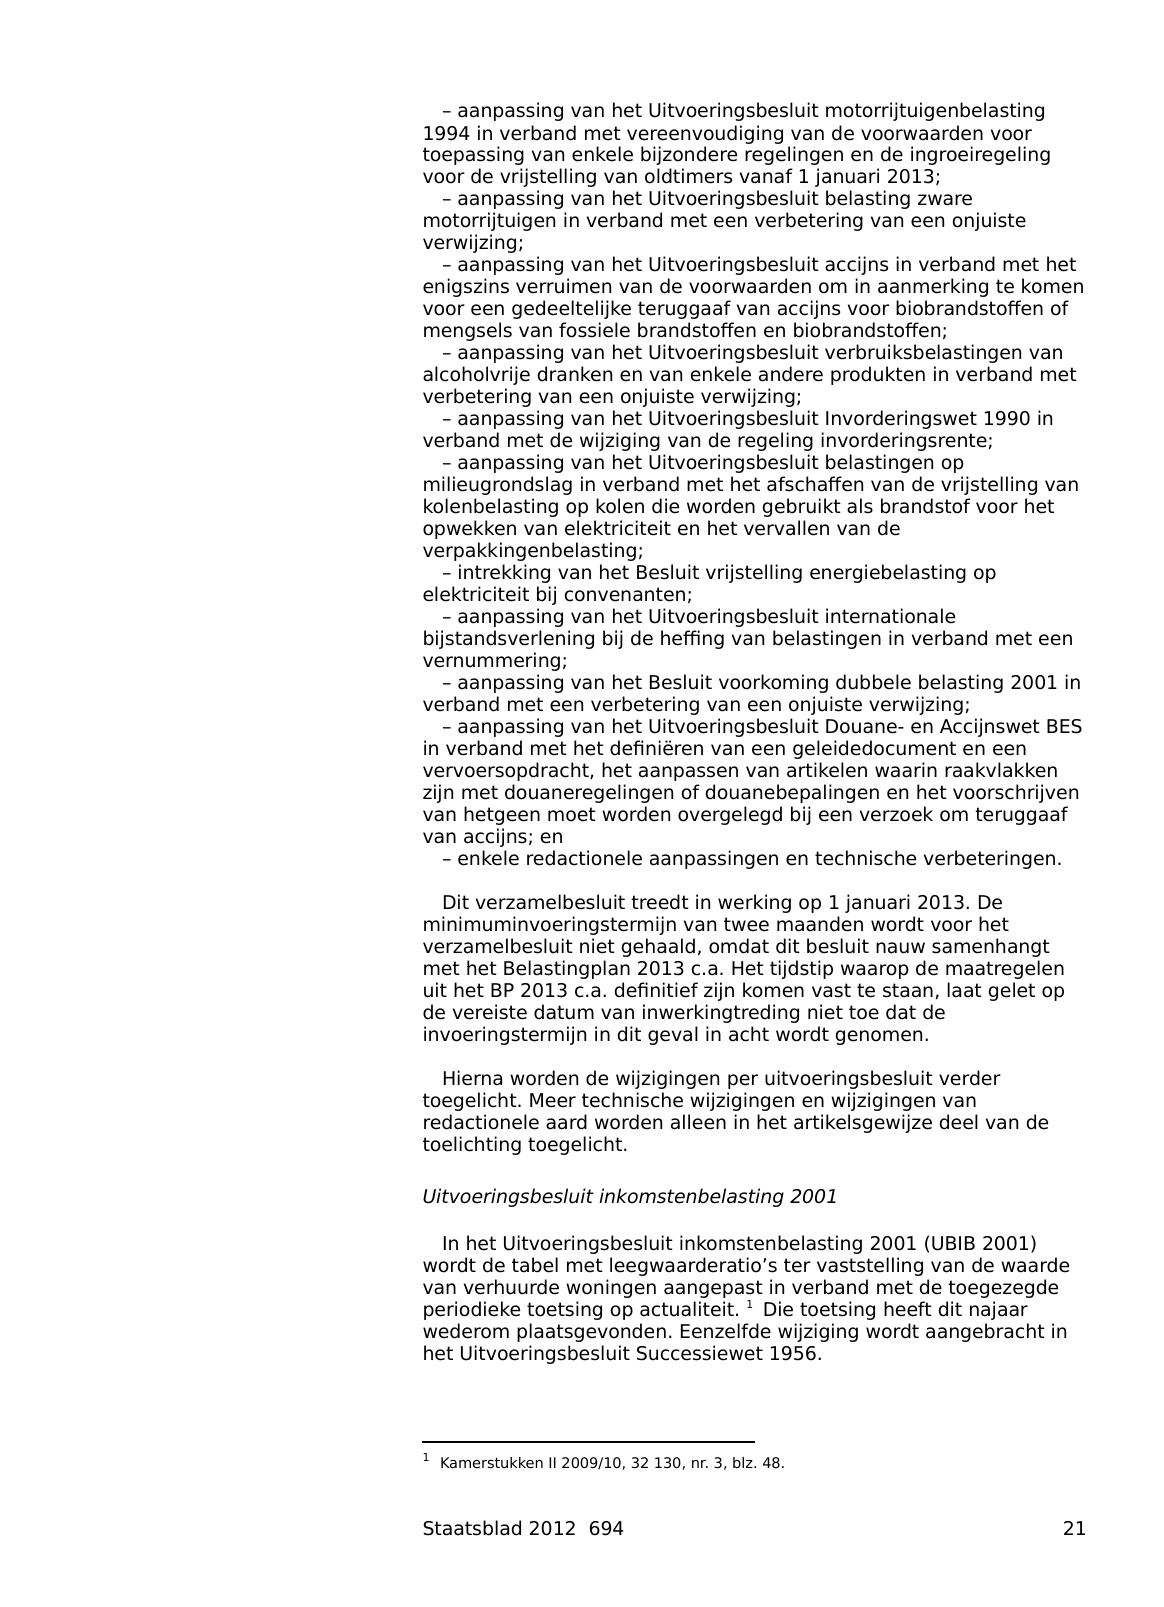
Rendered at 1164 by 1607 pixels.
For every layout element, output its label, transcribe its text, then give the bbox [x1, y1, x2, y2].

text Hierna worden de wijzigingen per uitvoeringsbesluit verder toegelicht. Meer technische wijzigingen en wijzigingen van redactionele aard worden alleen in het artikelsgewijze deel van de toelichting toegelicht. [422, 1068, 1087, 1156]
text – aanpassing van het Uitvoeringsbesluit belastingen op milieugrondslag in verband met het afschaffen van de vrijstelling van kolenbelasting op kolen die worden gebruikt als brandstof voor het opwekken van elektriciteit en het vervallen van de verpakkingenbelasting; [422, 452, 1087, 562]
subtitle Uitvoeringsbesluit inkomstenbelasting 2001 [422, 1186, 1087, 1208]
text In het Uitvoeringsbesluit inkomstenbelasting 2001 (UBIB 2001) wordt de tabel met leegwaarderatio’s ter vaststelling van de waarde van verhuurde woningen aangepast in verband met de toegezegde periodieke toetsing op actualiteit. Die toetsing heeft dit najaar wederom plaatsgevonden. Eenzelfde wijziging wordt aangebracht in het Uitvoeringsbesluit Successiewet 1956. [422, 1233, 1087, 1365]
text – aanpassing van het Besluit voorkoming dubbele belasting 2001 in verband met een verbetering van een onjuiste verwijzing; [422, 672, 1087, 716]
text – aanpassing van het Uitvoeringsbesluit accijns in verband met het enigszins verruimen van de voorwaarden om in aanmerking te komen voor een gedeeltelijke teruggaaf van accijns voor biobrandstoffen of mengsels van fossiele brandstoffen en biobrandstoffen; [422, 254, 1087, 342]
text – aanpassing van het Uitvoeringsbesluit belasting zware motorrijtuigen in verband met een verbetering van een onjuiste verwijzing; [422, 188, 1087, 254]
text Dit verzamelbesluit treedt in werking op 1 januari 2013. De minimuminvoeringstermijn van twee maanden wordt voor het verzamelbesluit niet gehaald, omdat dit besluit nauw samenhangt met het Belastingplan 2013 c.a. Het tijdstip waarop de maatregelen uit het BP 2013 c.a. definitief zijn komen vast te staan, laat gelet op de vereiste datum van inwerkingtreding niet toe dat de invoeringstermijn in dit geval in acht wordt genomen. [422, 892, 1087, 1046]
text – aanpassing van het Uitvoeringsbesluit Invorderingswet 1990 in verband met de wijziging van de regeling invorderingsrente; [422, 408, 1087, 452]
text – intrekking van het Besluit vrijstelling energiebelasting op elektriciteit bij convenanten; [422, 562, 1087, 606]
text – enkele redactionele aanpassingen en technische verbeteringen. [422, 848, 1087, 870]
text – aanpassing van het Uitvoeringsbesluit internationale bijstandsverlening bij de heffing van belastingen in verband met een vernummering; [422, 606, 1087, 672]
text – aanpassing van het Uitvoeringsbesluit motorrijtuigenbelasting 1994 in verband met vereenvoudiging van de voorwaarden voor toepassing van enkele bijzondere regelingen en de ingroeiregeling voor de vrijstelling van oldtimers vanaf 1 januari 2013; [422, 100, 1087, 188]
text – aanpassing van het Uitvoeringsbesluit Douane- en Accijnswet BES in verband met het definiëren van een geleidedocument en een vervoersopdracht, het aanpassen van artikelen waarin raakvlakken zijn met douaneregelingen of douanebepalingen en het voorschrijven van hetgeen moet worden overgelegd bij een verzoek om teruggaaf van accijns; en [422, 716, 1087, 848]
text – aanpassing van het Uitvoeringsbesluit verbruiksbelastingen van alcoholvrije dranken en van enkele andere produkten in verband met verbetering van een onjuiste verwijzing; [422, 342, 1087, 408]
text Kamerstukken II 2009/10, 32 130, nr. 3, blz. 48. [422, 1451, 1087, 1473]
